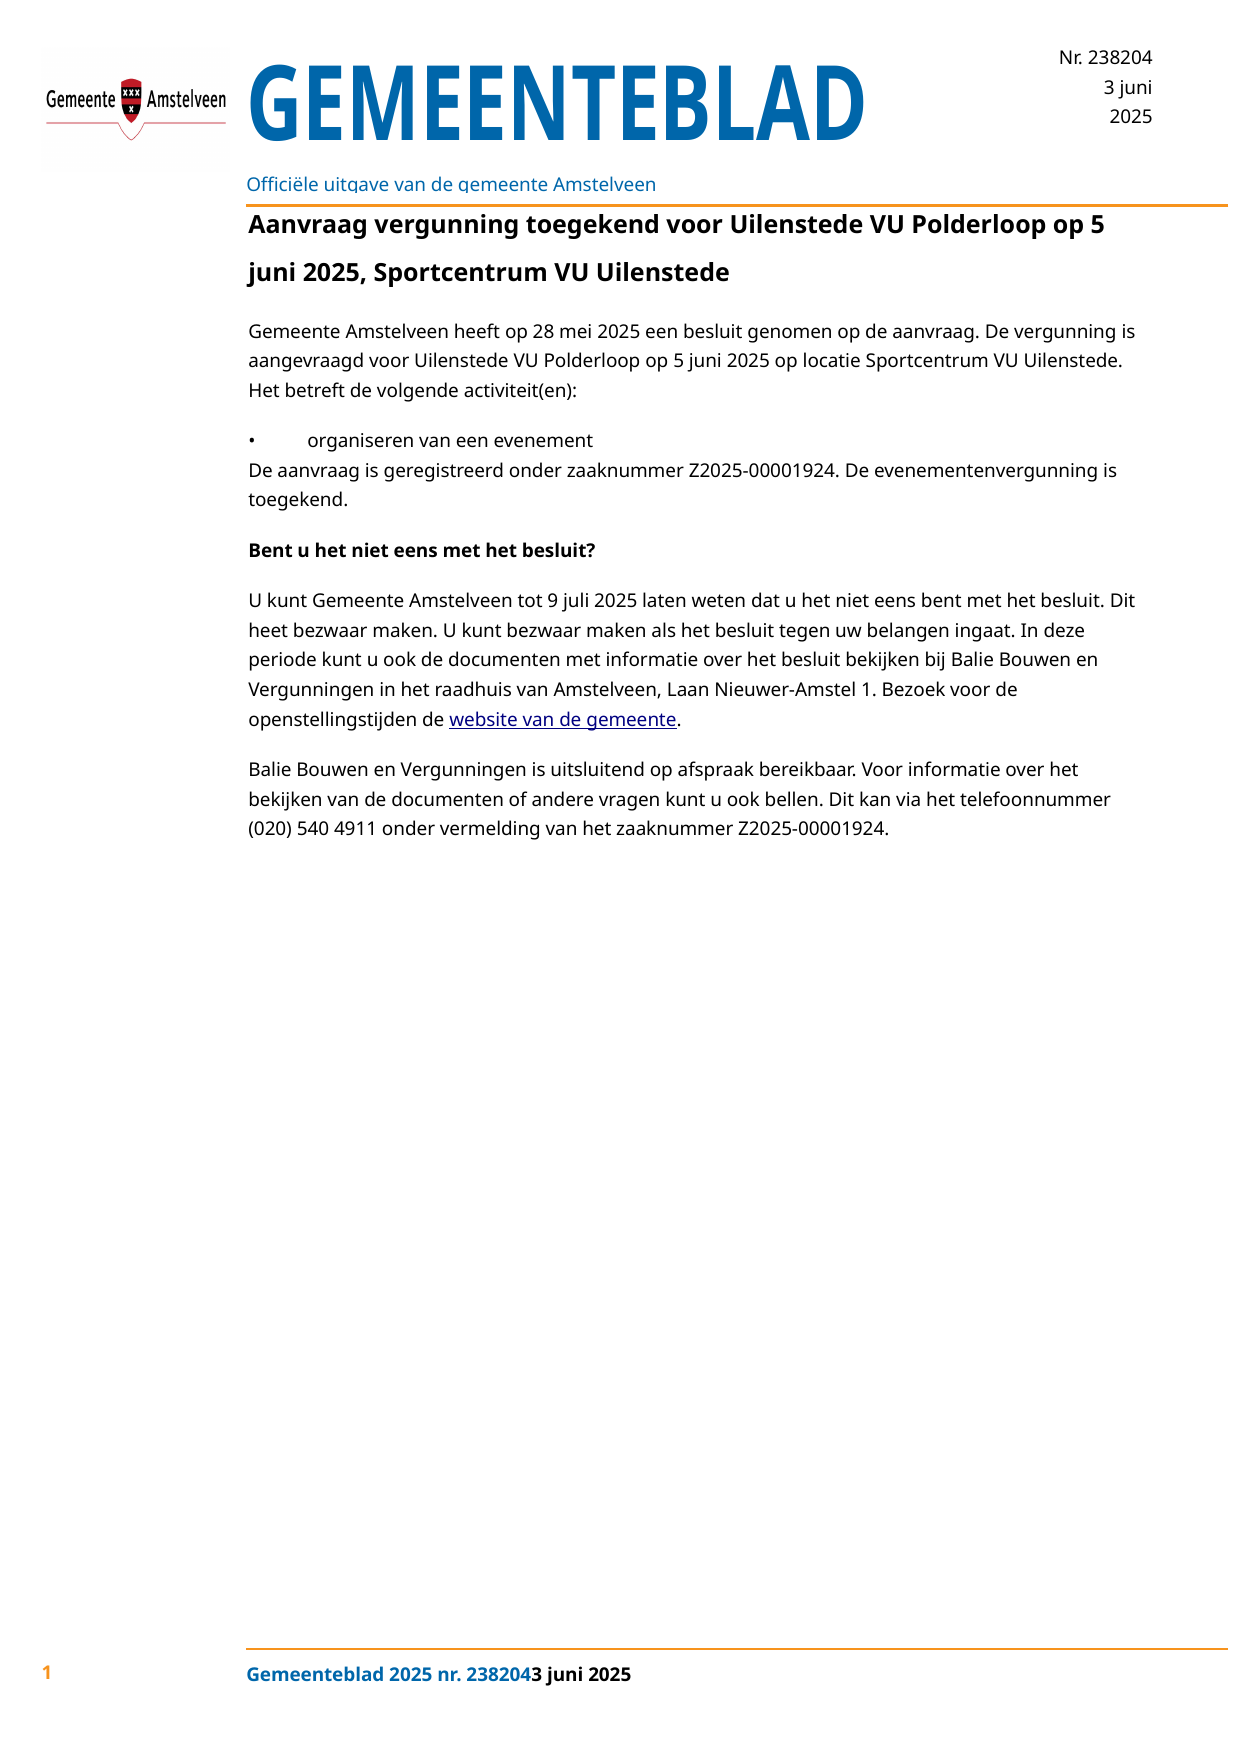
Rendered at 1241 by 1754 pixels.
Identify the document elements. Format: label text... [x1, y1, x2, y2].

text Gemeente Amstelveen heeft op 28 mei 2025 een besluit genomen op de aanvraag. De vergunning is aangevraagd voor Uilenstede VU Polderloop op 5 juni 2025 op locatie Sportcentrum VU Uilenstede. Het betreft de volgende activiteit(en): [248, 318, 1152, 403]
picture [41, 47, 231, 172]
text Aanvraag vergunning toegekend voor Uilenstede VU Polderloop op 5 juni 2025, Sportcentrum VU Uilenstede [248, 207, 1152, 288]
text De aanvraag is geregistreerd onder zaaknummer Z2025-00001924. De evenementenvergunning is toegekend. [248, 457, 1152, 512]
text Balie Bouwen en Vergunningen is uitsluitend op afspraak bereikbaar. Voor informatie over het bekijken van de documenten of andere vragen kunt u ook bellen. Dit kan via het telefoonnummer (020) 540 4911 onder vermelding van het zaaknummer Z2025-00001924. [248, 756, 1152, 841]
text U kunt Gemeente Amstelveen tot 9 juli 2025 laten weten dat u het niet eens bent met het besluit. Dit heet bezwaar maken. U kunt bezwaar maken als het besluit tegen uw belangen ingaat. In deze periode kunt u ook de documenten met informatie over het besluit bekijken bij Balie Bouwen en Vergunningen in het raadhuis van Amstelveen, Laan Nieuwer-Amstel 1. Bezoek voor de openstellingstijden de website van de gemeente. [248, 587, 1152, 732]
list organiseren van een evenement [248, 427, 1152, 453]
text Bent u het niet eens met het besluit? [248, 537, 1152, 563]
